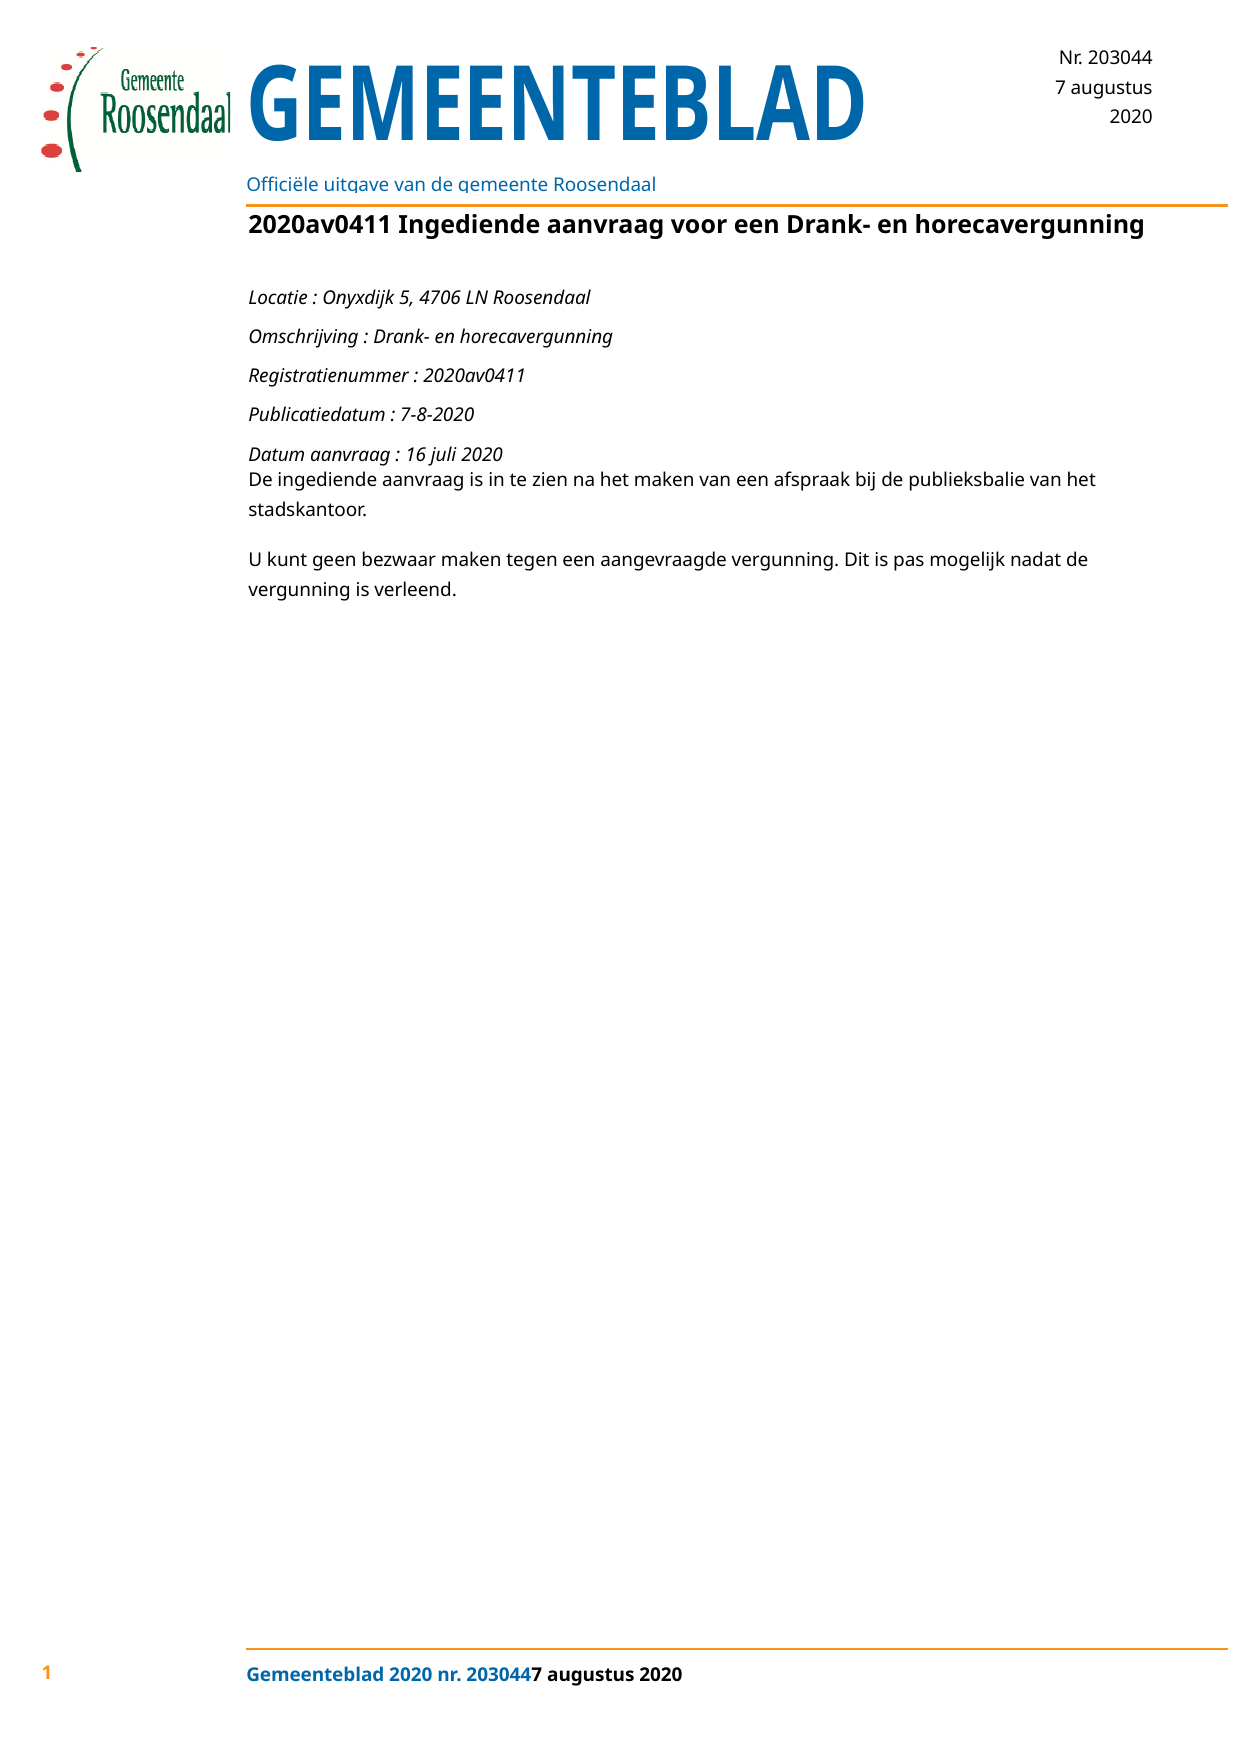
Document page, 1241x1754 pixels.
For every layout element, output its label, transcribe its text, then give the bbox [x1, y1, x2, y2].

text U kunt geen bezwaar maken tegen een aangevraagde vergunning. Dit is pas mogelijk nadat de vergunning is verleend. [248, 547, 1152, 602]
text Registratienummer : 2020av0411 [248, 362, 1152, 388]
text Datum aanvraag : 16 juli 2020 [248, 441, 1152, 467]
text De ingediende aanvraag is in te zien na het maken van een afspraak bij de publieksbalie van het stadskantoor. [248, 467, 1152, 522]
text Locatie : Onyxdijk 5, 4706 LN Roosendaal [248, 284, 1152, 309]
picture [41, 47, 231, 172]
text 2020av0411 Ingediende aanvraag voor een Drank- en horecavergunning [248, 207, 1152, 241]
text Omschrijving : Drank- en horecavergunning [248, 323, 1152, 349]
text Publicatiedatum : 7-8-2020 [248, 402, 1152, 427]
